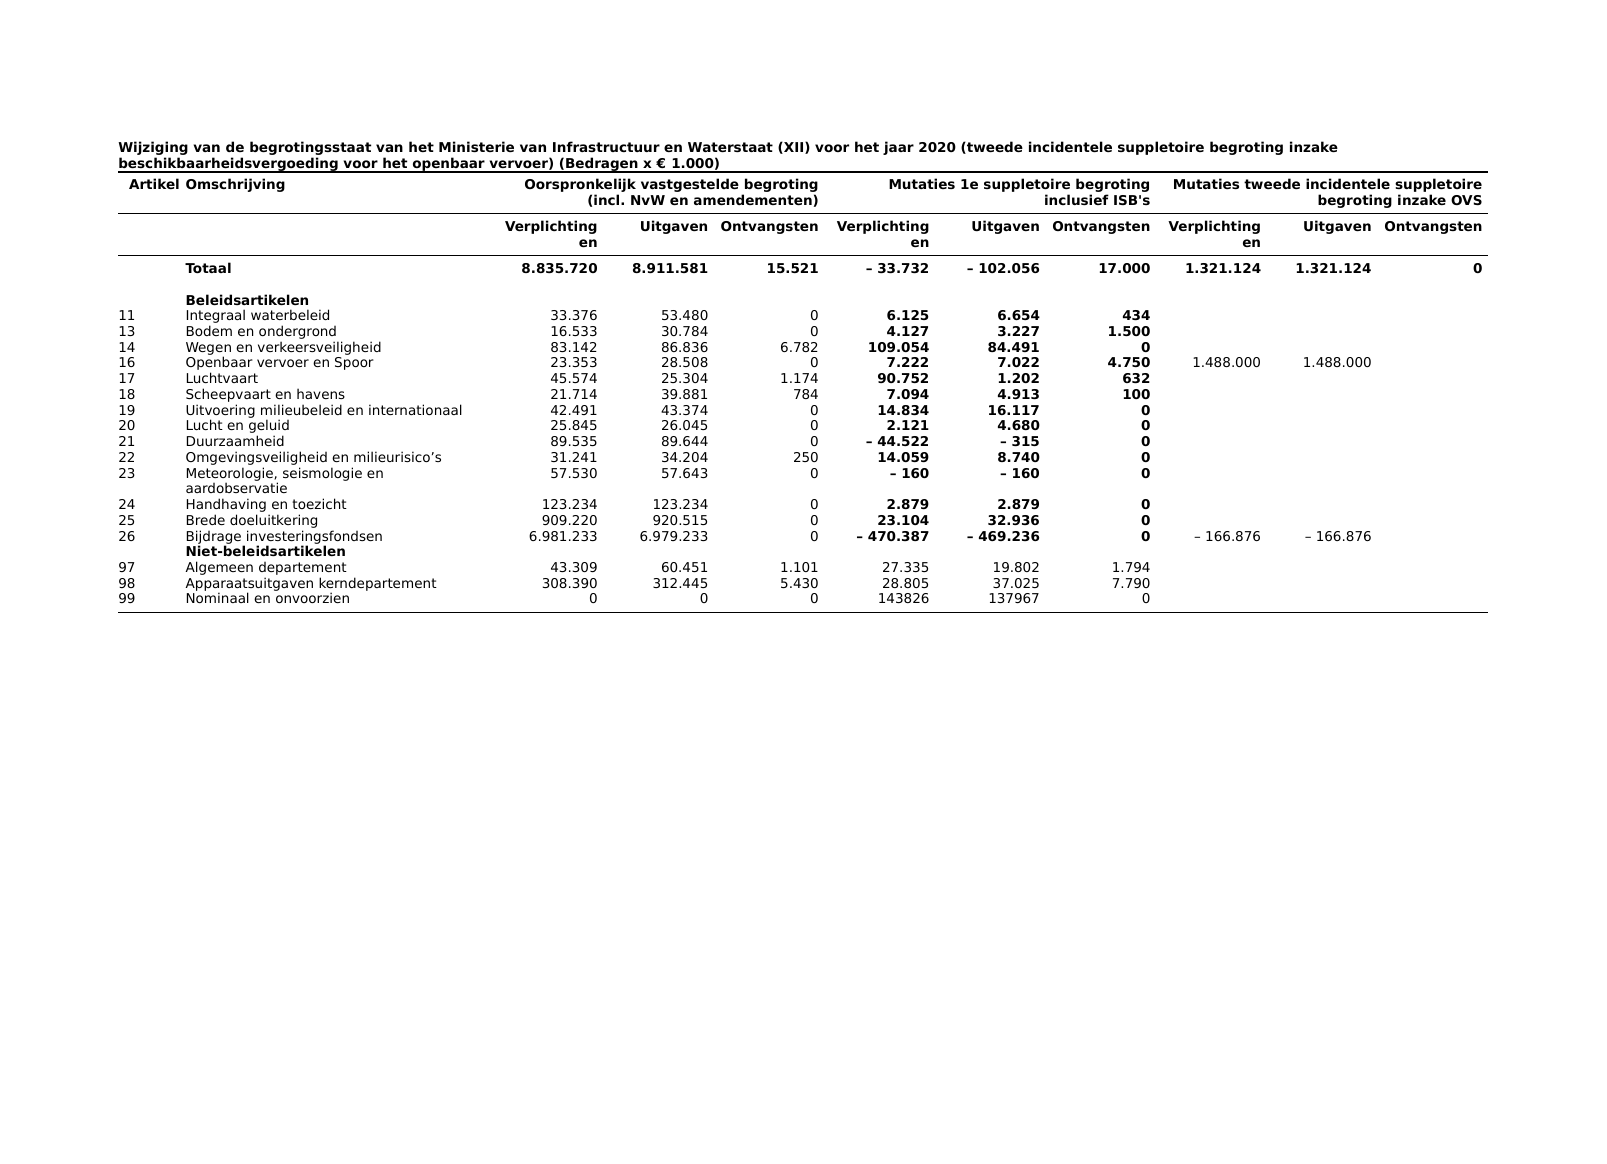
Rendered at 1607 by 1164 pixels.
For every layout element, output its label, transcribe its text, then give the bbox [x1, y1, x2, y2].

table_cell 28.508 [603, 355, 714, 371]
table_cell 920.515 [603, 513, 714, 528]
table_cell [1267, 434, 1377, 450]
table_cell 123.234 [493, 497, 603, 513]
table_cell 86.836 [603, 340, 714, 355]
table_cell [603, 277, 714, 292]
table_cell 14.834 [825, 403, 935, 418]
table_cell 33.376 [493, 308, 603, 324]
table_cell 19.802 [935, 560, 1046, 576]
table_cell 0 [1046, 340, 1156, 355]
table_cell [1267, 387, 1377, 402]
table_cell [1377, 403, 1488, 418]
table_cell [1267, 591, 1377, 612]
table_cell 24 [118, 497, 179, 513]
table_cell [1267, 324, 1377, 339]
table_cell [1156, 591, 1267, 612]
table_cell Mutaties tweede incidentele suppletoire begroting inzake OVS [1156, 173, 1488, 213]
table_cell Uitgaven [1267, 214, 1377, 255]
table_cell [118, 544, 179, 560]
table_cell 57.530 [493, 465, 603, 497]
table_cell 21 [118, 434, 179, 450]
table_cell [1377, 340, 1488, 355]
table_cell Apparaatsuitgaven kerndepartement [180, 576, 493, 591]
table_cell 1.488.000 [1156, 355, 1267, 371]
table_cell [603, 544, 714, 560]
table_cell 0 [1046, 465, 1156, 497]
table_cell – 102.056 [935, 256, 1046, 277]
table_cell 43.374 [603, 403, 714, 418]
table_cell 2.879 [935, 497, 1046, 513]
table_cell 0 [714, 497, 824, 513]
table_cell [1156, 434, 1267, 450]
table_cell Totaal [180, 256, 493, 277]
table_cell [1156, 387, 1267, 402]
table_cell [1377, 591, 1488, 612]
table_cell 109.054 [825, 340, 935, 355]
table_cell Artikel [118, 173, 179, 213]
table_cell 100 [1046, 387, 1156, 402]
table_cell [1377, 497, 1488, 513]
table_cell 0 [714, 308, 824, 324]
table_cell [714, 293, 824, 308]
table_cell 26.045 [603, 418, 714, 434]
table_cell [935, 544, 1046, 560]
table_cell [1267, 497, 1377, 513]
table_cell [1267, 418, 1377, 434]
table_cell 0 [714, 513, 824, 528]
table_cell 23.353 [493, 355, 603, 371]
table_cell Duurzaamheid [180, 434, 493, 450]
table_cell – 469.236 [935, 528, 1046, 544]
table_cell 0 [714, 324, 824, 339]
table_cell [714, 544, 824, 560]
table_cell 308.390 [493, 576, 603, 591]
table_cell [1267, 576, 1377, 591]
table_cell 7.790 [1046, 576, 1156, 591]
table_cell Brede doeluitkering [180, 513, 493, 528]
table_cell – 33.732 [825, 256, 935, 277]
table_cell 6.125 [825, 308, 935, 324]
table_cell 21.714 [493, 387, 603, 402]
table_cell 2.121 [825, 418, 935, 434]
table_cell [1377, 355, 1488, 371]
table_cell [1267, 403, 1377, 418]
table_cell Verplichtingen [825, 214, 935, 255]
table_cell Verplichtingen [493, 214, 603, 255]
table_cell 0 [714, 403, 824, 418]
table_cell [493, 544, 603, 560]
table_cell 1.202 [935, 371, 1046, 387]
table_cell 42.491 [493, 403, 603, 418]
table_cell 11 [118, 308, 179, 324]
table_cell [1377, 434, 1488, 450]
table_cell [1156, 371, 1267, 387]
table_cell 6.981.233 [493, 528, 603, 544]
table_cell [1377, 513, 1488, 528]
table_cell 60.451 [603, 560, 714, 576]
table_header Wijziging van de begrotingsstaat van het Ministerie van Infrastructuur en Waterstaat (XII) voor het jaar 2020 (tweede incidentele suppletoire begroting inzake beschikbaarheidsvergoeding voor het openbaar vervoer) (Bedragen x € 1.000) [118, 140, 1488, 171]
table_cell Beleidsartikelen [180, 293, 493, 308]
table_cell 8.835.720 [493, 256, 603, 277]
table_cell [1267, 340, 1377, 355]
table_cell [935, 277, 1046, 292]
table_cell Niet-beleidsartikelen [180, 544, 493, 560]
table_cell [118, 256, 179, 277]
table_cell [118, 277, 179, 292]
table_cell 5.430 [714, 576, 824, 591]
table_cell 14 [118, 340, 179, 355]
table_cell [825, 293, 935, 308]
table_cell 17 [118, 371, 179, 387]
table_cell 0 [714, 528, 824, 544]
table_cell [1156, 324, 1267, 339]
table_cell 4.680 [935, 418, 1046, 434]
table_cell 8.911.581 [603, 256, 714, 277]
table_cell 97 [118, 560, 179, 576]
table_cell [1377, 371, 1488, 387]
table_cell [1156, 277, 1267, 292]
table_cell 0 [1377, 256, 1488, 277]
table_cell 6.782 [714, 340, 824, 355]
table_cell [1267, 308, 1377, 324]
table_cell 39.881 [603, 387, 714, 402]
table_cell [1156, 544, 1267, 560]
table_cell 16 [118, 355, 179, 371]
table_cell [935, 293, 1046, 308]
table_cell [493, 293, 603, 308]
table_cell [1156, 293, 1267, 308]
table_cell – 44.522 [825, 434, 935, 450]
table_cell [1156, 465, 1267, 497]
table_cell Scheepvaart en havens [180, 387, 493, 402]
table_cell 34.204 [603, 450, 714, 465]
table_cell 632 [1046, 371, 1156, 387]
table_cell [1377, 576, 1488, 591]
table_cell [1156, 403, 1267, 418]
table_cell 99 [118, 591, 179, 612]
table_cell 32.936 [935, 513, 1046, 528]
table_cell Openbaar vervoer en Spoor [180, 355, 493, 371]
table_cell 4.750 [1046, 355, 1156, 371]
table_cell 20 [118, 418, 179, 434]
table_cell [1156, 513, 1267, 528]
table_cell [1377, 465, 1488, 497]
table_cell 0 [1046, 591, 1156, 612]
table_cell 1.794 [1046, 560, 1156, 576]
table_cell – 470.387 [825, 528, 935, 544]
table_cell 0 [1046, 513, 1156, 528]
table_cell [1267, 293, 1377, 308]
table_cell [1377, 293, 1488, 308]
table_cell Lucht en geluid [180, 418, 493, 434]
table_cell 30.784 [603, 324, 714, 339]
table_cell 0 [1046, 497, 1156, 513]
table_cell [1156, 497, 1267, 513]
table_cell 0 [714, 418, 824, 434]
table_cell [1156, 450, 1267, 465]
table_cell [1377, 277, 1488, 292]
table_cell Ontvangsten [1046, 214, 1156, 255]
table_cell 0 [493, 591, 603, 612]
table_cell Luchtvaart [180, 371, 493, 387]
table_cell 16.533 [493, 324, 603, 339]
table_cell Uitvoering milieubeleid en internationaal [180, 403, 493, 418]
table_cell 434 [1046, 308, 1156, 324]
table_cell [1267, 560, 1377, 576]
table_cell – 166.876 [1267, 528, 1377, 544]
table_cell [603, 293, 714, 308]
table_cell – 315 [935, 434, 1046, 450]
table_cell [1156, 340, 1267, 355]
table_cell 31.241 [493, 450, 603, 465]
table_cell [1377, 528, 1488, 544]
table_cell 0 [1046, 434, 1156, 450]
table_cell 26 [118, 528, 179, 544]
table_cell – 160 [935, 465, 1046, 497]
table_cell 2.879 [825, 497, 935, 513]
table_cell 22 [118, 450, 179, 465]
table_cell 37.025 [935, 576, 1046, 591]
table_cell 6.654 [935, 308, 1046, 324]
table_cell 89.535 [493, 434, 603, 450]
table_cell 13 [118, 324, 179, 339]
table_cell 25.304 [603, 371, 714, 387]
table_cell Wegen en verkeersveiligheid [180, 340, 493, 355]
table_cell 1.174 [714, 371, 824, 387]
table_cell 83.142 [493, 340, 603, 355]
table_cell Ontvangsten [1377, 214, 1488, 255]
table_cell 8.740 [935, 450, 1046, 465]
table_cell 57.643 [603, 465, 714, 497]
table_cell 25.845 [493, 418, 603, 434]
table_cell 89.644 [603, 434, 714, 450]
table_cell Omgevingsveiligheid en milieurisico’s [180, 450, 493, 465]
table_cell 17.000 [1046, 256, 1156, 277]
table_cell [1377, 308, 1488, 324]
table_cell 0 [714, 355, 824, 371]
table_cell Uitgaven [935, 214, 1046, 255]
table_cell [1156, 560, 1267, 576]
table_cell [714, 277, 824, 292]
table_cell 0 [1046, 450, 1156, 465]
table_cell [1267, 371, 1377, 387]
table_cell 7.222 [825, 355, 935, 371]
table_cell 23.104 [825, 513, 935, 528]
table_cell 19 [118, 403, 179, 418]
table_cell 84.491 [935, 340, 1046, 355]
table_cell 0 [714, 465, 824, 497]
table_cell 909.220 [493, 513, 603, 528]
table_cell 1.488.000 [1267, 355, 1377, 371]
table_cell [180, 277, 493, 292]
table_cell [1156, 308, 1267, 324]
table_cell 143826 [825, 591, 935, 612]
table_cell 0 [714, 591, 824, 612]
table_cell 3.227 [935, 324, 1046, 339]
table_cell 137967 [935, 591, 1046, 612]
table_cell Verplichtingen [1156, 214, 1267, 255]
table_cell [1267, 450, 1377, 465]
table_cell Omschrijving [180, 173, 493, 213]
table_cell [825, 277, 935, 292]
table_cell Nominaal en onvoorzien [180, 591, 493, 612]
table_cell 43.309 [493, 560, 603, 576]
table_cell [1377, 418, 1488, 434]
table_cell [1377, 387, 1488, 402]
table_cell 53.480 [603, 308, 714, 324]
table_cell [1267, 277, 1377, 292]
table_cell 16.117 [935, 403, 1046, 418]
table_cell 28.805 [825, 576, 935, 591]
table_cell [1267, 513, 1377, 528]
table_cell 1.101 [714, 560, 824, 576]
table_cell [1377, 324, 1488, 339]
table_cell [1156, 418, 1267, 434]
table_cell Bodem en ondergrond [180, 324, 493, 339]
table_cell [1377, 544, 1488, 560]
table_cell [825, 544, 935, 560]
table_cell 0 [603, 591, 714, 612]
table_cell [1156, 576, 1267, 591]
table_cell 7.022 [935, 355, 1046, 371]
table_cell Integraal waterbeleid [180, 308, 493, 324]
table_cell 4.913 [935, 387, 1046, 402]
table_cell 45.574 [493, 371, 603, 387]
table_cell 23 [118, 465, 179, 497]
table_cell [118, 293, 179, 308]
table_cell [1377, 560, 1488, 576]
table_cell Mutaties 1e suppletoire begroting inclusief ISB's [825, 173, 1156, 213]
table_cell [1267, 465, 1377, 497]
table_cell [1267, 544, 1377, 560]
table_cell 4.127 [825, 324, 935, 339]
table_cell 18 [118, 387, 179, 402]
table_cell 0 [1046, 418, 1156, 434]
table_cell Bijdrage investeringsfondsen [180, 528, 493, 544]
table_cell 6.979.233 [603, 528, 714, 544]
table_cell 1.500 [1046, 324, 1156, 339]
table_cell 15.521 [714, 256, 824, 277]
table_cell Meteorologie, seismologie en aardobservatie [180, 465, 493, 497]
table_cell [1377, 450, 1488, 465]
table_cell Algemeen departement [180, 560, 493, 576]
table_cell – 166.876 [1156, 528, 1267, 544]
table_cell [118, 214, 179, 255]
table_cell Ontvangsten [714, 214, 824, 255]
table_cell [493, 277, 603, 292]
table_cell Handhaving en toezicht [180, 497, 493, 513]
table_cell 90.752 [825, 371, 935, 387]
table_cell [1046, 293, 1156, 308]
table_cell 0 [1046, 528, 1156, 544]
table_cell 0 [714, 434, 824, 450]
table_cell 7.094 [825, 387, 935, 402]
table_cell 27.335 [825, 560, 935, 576]
table_cell 25 [118, 513, 179, 528]
table_cell 0 [1046, 403, 1156, 418]
table_cell 123.234 [603, 497, 714, 513]
table_cell 98 [118, 576, 179, 591]
table_cell [180, 214, 493, 255]
table_cell 14.059 [825, 450, 935, 465]
table_cell 250 [714, 450, 824, 465]
table_cell Oorspronkelijk vastgestelde begroting (incl. NvW en amendementen) [493, 173, 824, 213]
table_cell 1.321.124 [1267, 256, 1377, 277]
table_cell Uitgaven [603, 214, 714, 255]
table_cell 312.445 [603, 576, 714, 591]
table_cell 784 [714, 387, 824, 402]
table_cell 1.321.124 [1156, 256, 1267, 277]
table_cell [1046, 277, 1156, 292]
table_cell [1046, 544, 1156, 560]
table_cell – 160 [825, 465, 935, 497]
